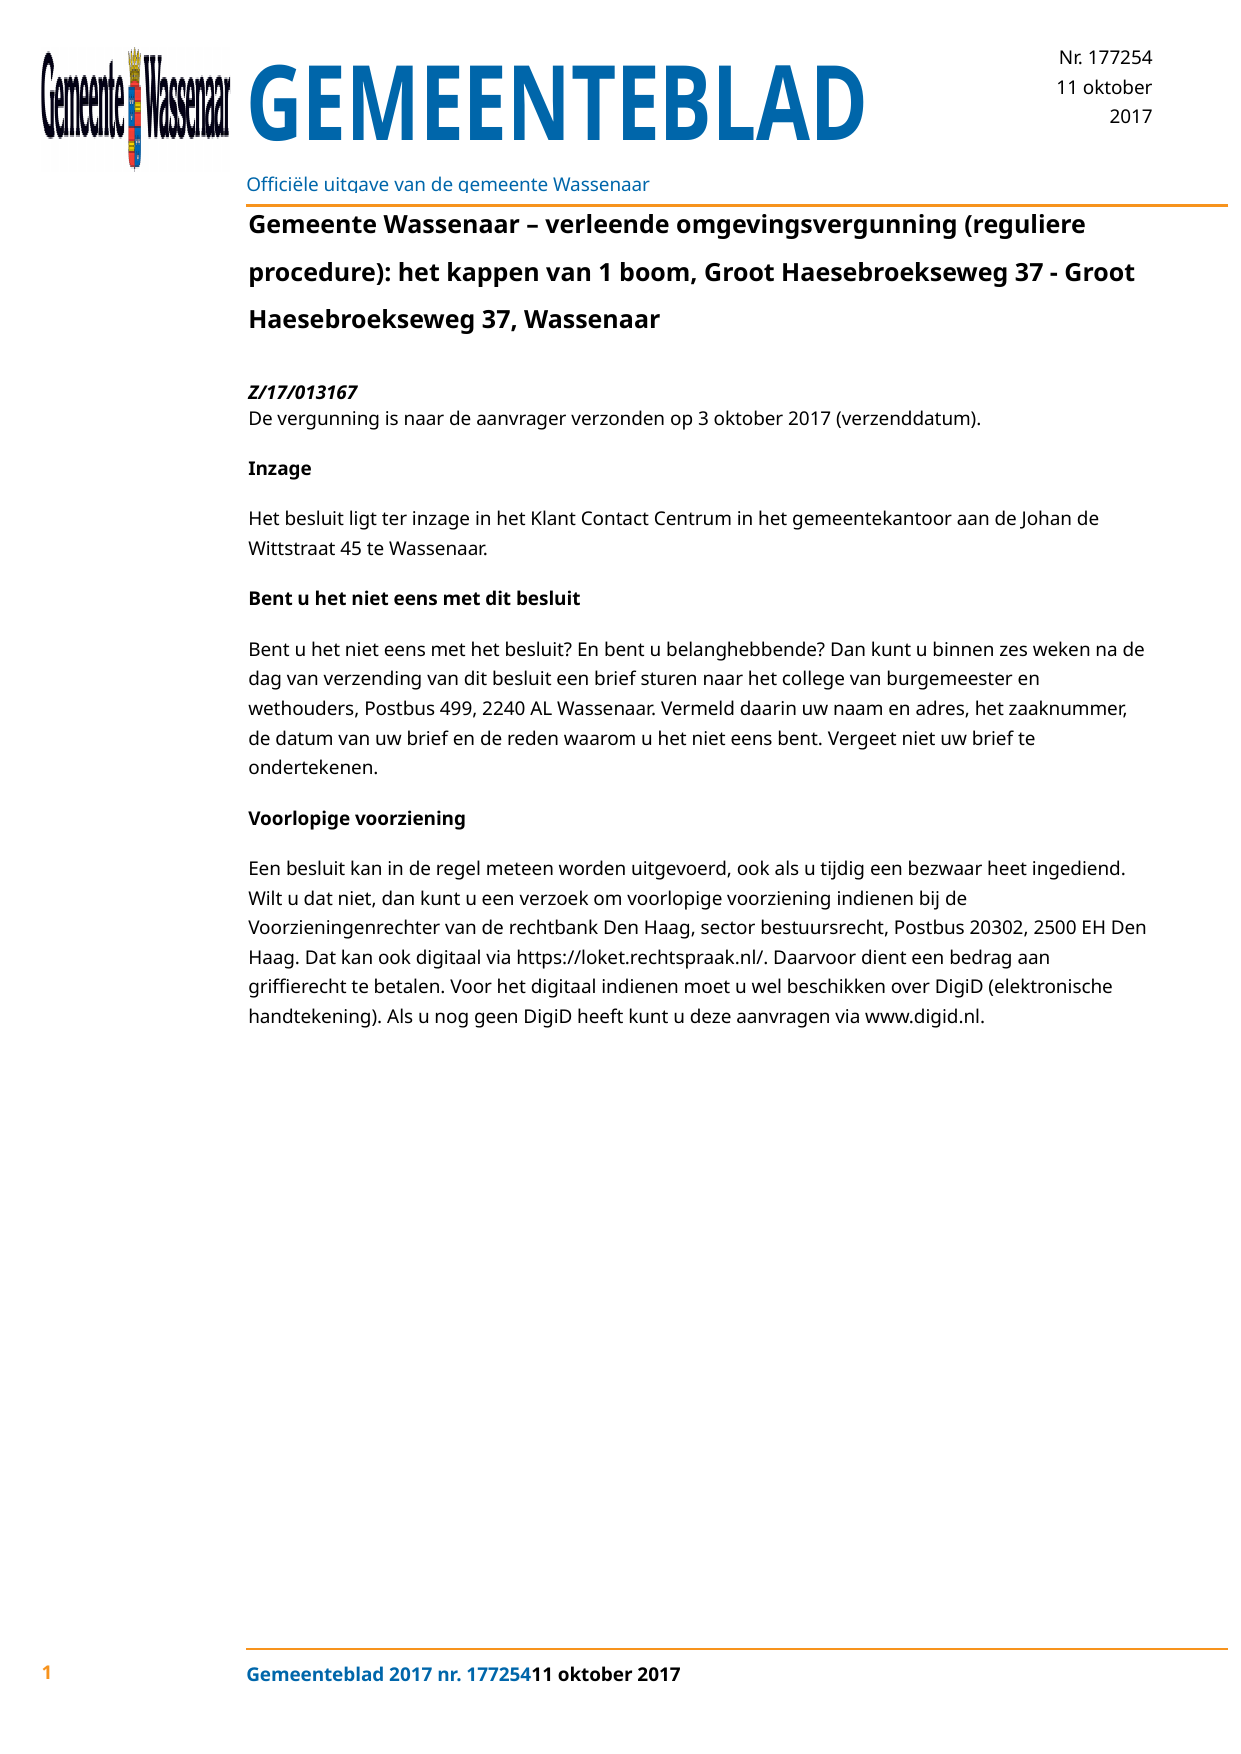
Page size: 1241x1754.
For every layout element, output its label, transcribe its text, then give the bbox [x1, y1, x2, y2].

text Voorlopige voorziening [248, 805, 1152, 831]
text Inzage [248, 455, 1152, 481]
text Het besluit ligt ter inzage in het Klant Contact Centrum in het gemeentekantoor aan de Johan de Wittstraat 45 te Wassenaar. [248, 506, 1152, 561]
text Z/17/013167 [248, 379, 1152, 405]
picture [41, 47, 231, 172]
text De vergunning is naar de aanvrager verzonden op 3 oktober 2017 (verzenddatum). [248, 405, 1152, 431]
text Bent u het niet eens met het besluit? En bent u belanghebbende? Dan kunt u binnen zes weken na de dag van verzending van dit besluit een brief sturen naar het college van burgemeester en wethouders, Postbus 499, 2240 AL Wassenaar. Vermeld daarin uw naam en adres, het zaaknummer, de datum van uw brief en de reden waarom u het niet eens bent. Vergeet niet uw brief te ondertekenen. [248, 636, 1152, 780]
text Een besluit kan in de regel meteen worden uitgevoerd, ook als u tijdig een bezwaar heet ingediend. Wilt u dat niet, dan kunt u een verzoek om voorlopige voorziening indienen bij de Voorzieningenrechter van de rechtbank Den Haag, sector bestuursrecht, Postbus 20302, 2500 EH Den Haag. Dat kan ook digitaal via https://loket.rechtspraak.nl/. Daarvoor dient een bedrag aan griffierecht te betalen. Voor het digitaal indienen moet u wel beschikken over DigiD (elektronische handtekening). Als u nog geen DigiD heeft kunt u deze aanvragen via www.digid.nl. [248, 855, 1152, 1029]
text Gemeente Wassenaar – verleende omgevingsvergunning (reguliere procedure): het kappen van 1 boom, Groot Haesebroekseweg 37 - Groot Haesebroekseweg 37, Wassenaar [248, 207, 1152, 336]
text Bent u het niet eens met dit besluit [248, 586, 1152, 611]
